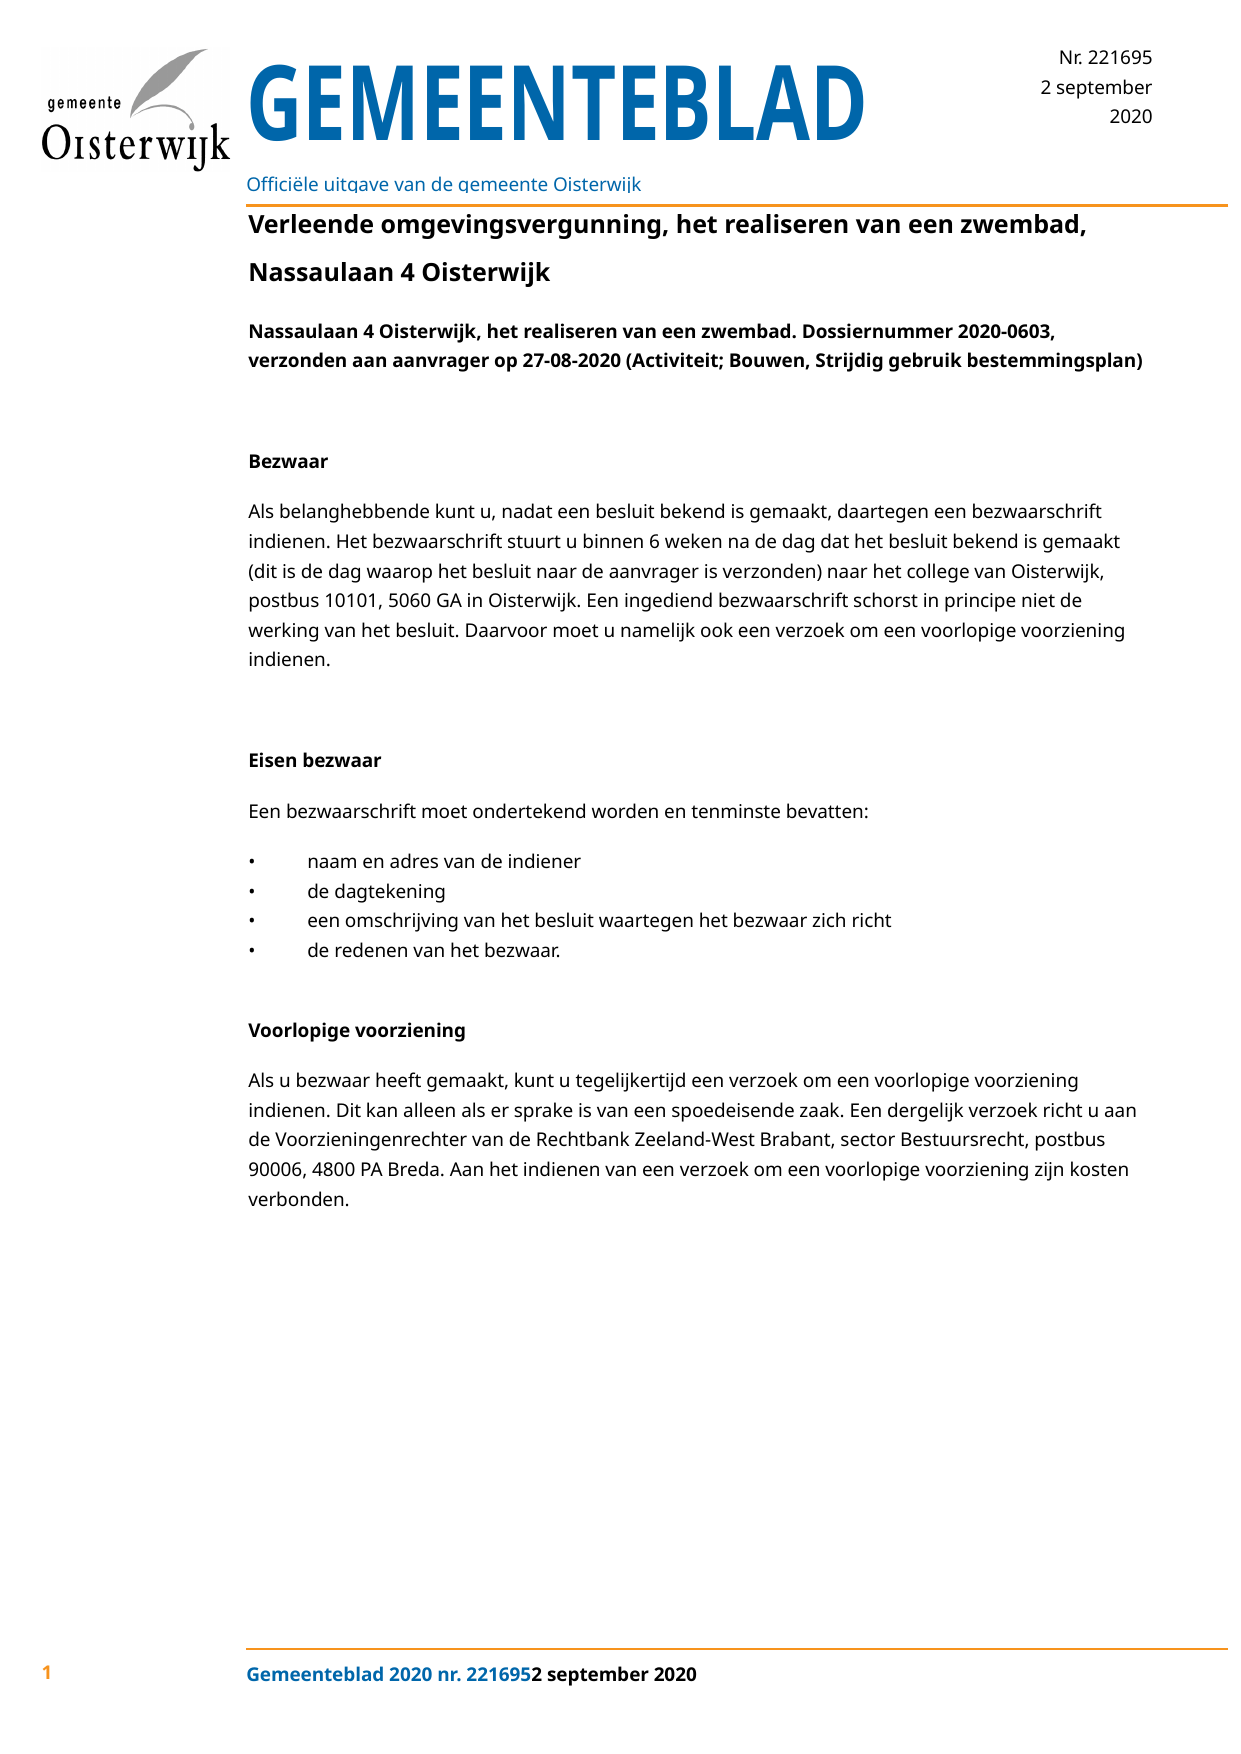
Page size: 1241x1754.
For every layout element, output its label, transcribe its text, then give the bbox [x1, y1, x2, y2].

text Verleende omgevingsvergunning, het realiseren van een zwembad, Nassaulaan 4 Oisterwijk [248, 207, 1152, 288]
text Een bezwaarschrift moet ondertekend worden en tenminste bevatten: [248, 798, 1152, 824]
list naam en adres van de indiener [248, 848, 1152, 874]
text Eisen bezwaar [248, 747, 1152, 773]
text Voorlopige voorziening [248, 1017, 1152, 1043]
list de redenen van het bezwaar. [248, 937, 1152, 963]
text Als u bezwaar heeft gemaakt, kunt u tegelijkertijd een verzoek om een voorlopige voorziening indienen. Dit kan alleen als er sprake is van een spoedeisende zaak. Een dergelijk verzoek richt u aan de Voorzieningenrechter van de Rechtbank Zeeland-West Brabant, sector Bestuursrecht, postbus 90006, 4800 PA Breda. Aan het indienen van een verzoek om een voorlopige voorziening zijn kosten verbonden. [248, 1067, 1152, 1212]
list een omschrijving van het besluit waartegen het bezwaar zich richt [248, 907, 1152, 933]
text Als belanghebbende kunt u, nadat een besluit bekend is gemaakt, daartegen een bezwaarschrift indienen. Het bezwaarschrift stuurt u binnen 6 weken na de dag dat het besluit bekend is gemaakt (dit is de dag waarop het besluit naar de aanvrager is verzonden) naar het college van Oisterwijk, postbus 10101, 5060 GA in Oisterwijk. Een ingediend bezwaarschrift schorst in principe niet de werking van het besluit. Daarvoor moet u namelijk ook een verzoek om een voorlopige voorziening indienen. [248, 499, 1152, 672]
list de dagtekening [248, 878, 1152, 904]
text Nassaulaan 4 Oisterwijk, het realiseren van een zwembad. Dossiernummer 2020-0603, verzonden aan aanvrager op 27-08-2020 (Activiteit; Bouwen, Strijdig gebruik bestemmingsplan) [248, 318, 1152, 373]
picture [41, 47, 231, 172]
text Bezwaar [248, 448, 1152, 474]
